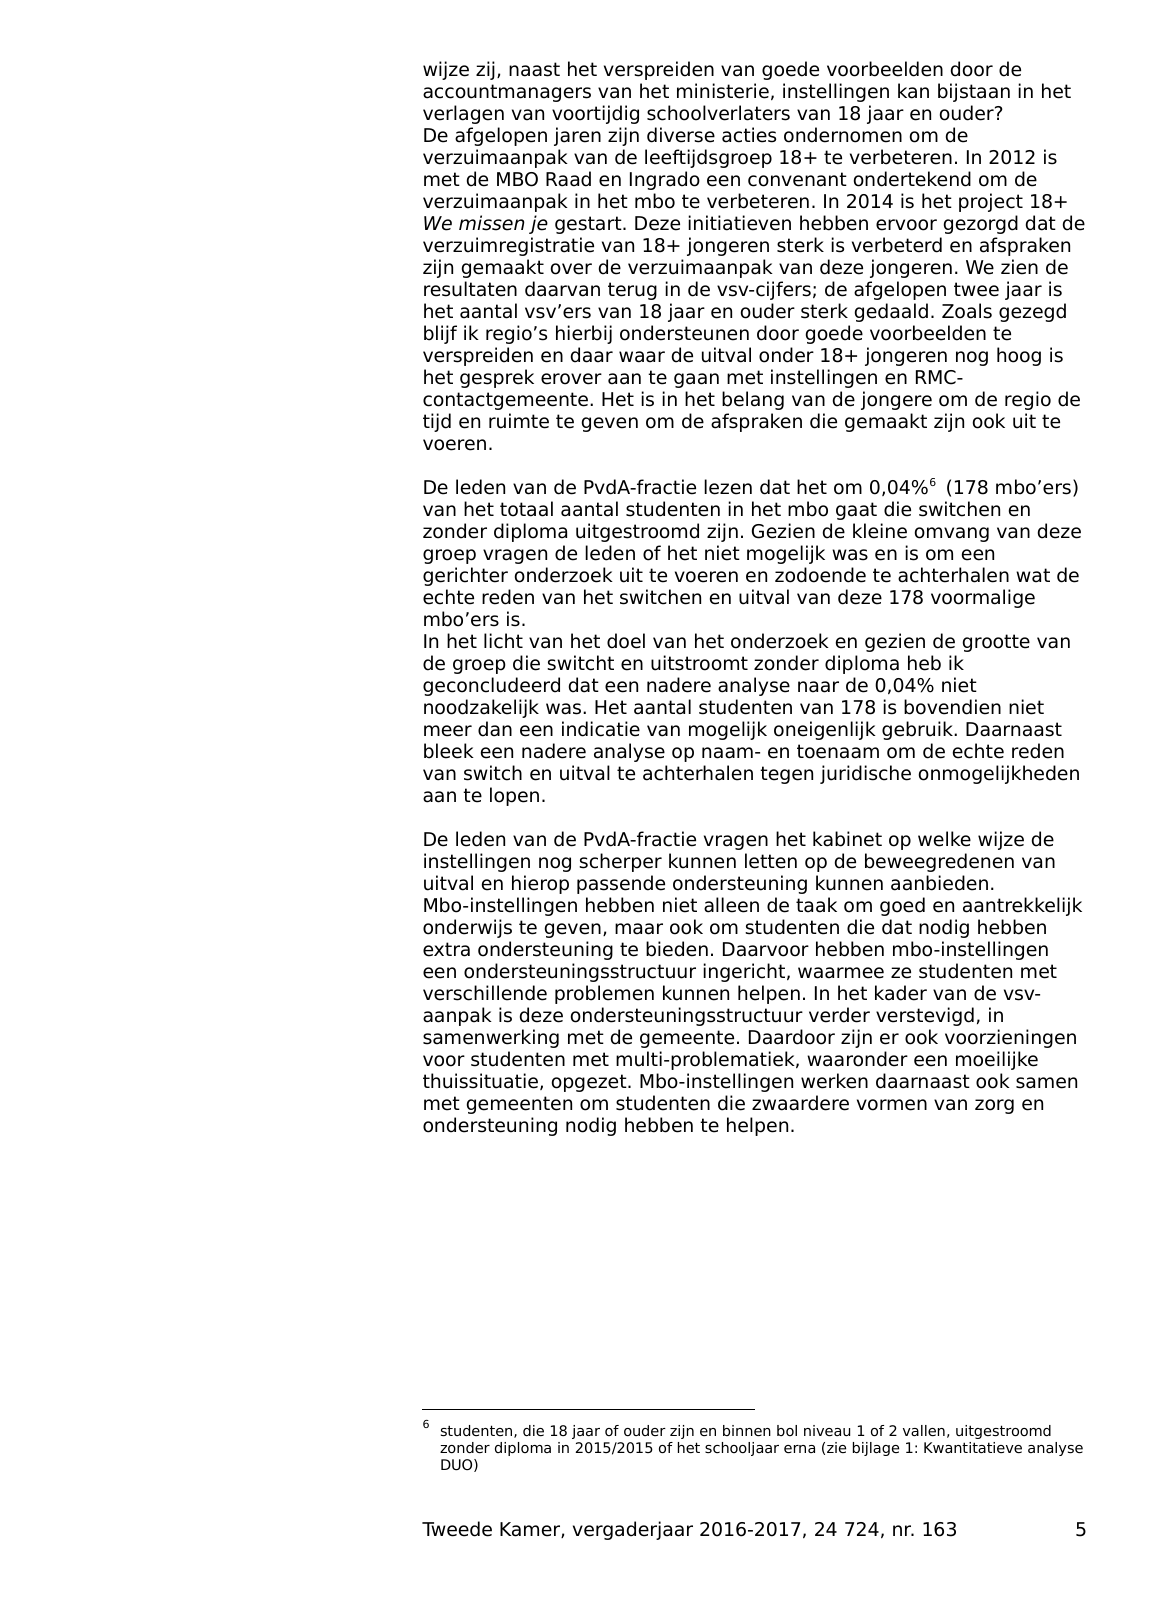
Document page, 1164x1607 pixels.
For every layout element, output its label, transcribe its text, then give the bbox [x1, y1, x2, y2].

text De leden van de PvdA-fractie lezen dat het om 0,04% (178 mbo’ers) van het totaal aantal studenten in het mbo gaat die switchen en zonder diploma uitgestroomd zijn. Gezien de kleine omvang van deze groep vragen de leden of het niet mogelijk was en is om een gerichter onderzoek uit te voeren en zodoende te achterhalen wat de echte reden van het switchen en uitval van deze 178 voormalige mbo’ers is. [422, 477, 1087, 631]
text De afgelopen jaren zijn diverse acties ondernomen om de verzuimaanpak van de leeftijdsgroep 18+ te verbeteren. In 2012 is met de MBO Raad en Ingrado een convenant ondertekend om de verzuimaanpak in het mbo te verbeteren. In 2014 is het project 18+ We missen je gestart. Deze initiatieven hebben ervoor gezorgd dat de verzuimregistratie van 18+ jongeren sterk is verbeterd en afspraken zijn gemaakt over de verzuimaanpak van deze jongeren. We zien de resultaten daarvan terug in de vsv-cijfers; de afgelopen twee jaar is het aantal vsv’ers van 18 jaar en ouder sterk gedaald. Zoals gezegd blijf ik regio’s hierbij ondersteunen door goede voorbeelden te verspreiden en daar waar de uitval onder 18+ jongeren nog hoog is het gesprek erover aan te gaan met instellingen en RMC-contactgemeente. Het is in het belang van de jongere om de regio de tijd en ruimte te geven om de afspraken die gemaakt zijn ook uit te voeren. [422, 125, 1087, 455]
text wijze zij, naast het verspreiden van goede voorbeelden door de accountmanagers van het ministerie, instellingen kan bijstaan in het verlagen van voortijdig schoolverlaters van 18 jaar en ouder? [422, 59, 1087, 125]
text In het licht van het doel van het onderzoek en gezien de grootte van de groep die switcht en uitstroomt zonder diploma heb ik geconcludeerd dat een nadere analyse naar de 0,04% niet noodzakelijk was. Het aantal studenten van 178 is bovendien niet meer dan een indicatie van mogelijk oneigenlijk gebruik. Daarnaast bleek een nadere analyse op naam- en toenaam om de echte reden van switch en uitval te achterhalen tegen juridische onmogelijkheden aan te lopen. [422, 631, 1087, 807]
text studenten, die 18 jaar of ouder zijn en binnen bol niveau 1 of 2 vallen, uitgestroomd zonder diploma in 2015/2015 of het schooljaar erna (zie bijlage 1: Kwantitatieve analyse DUO) [422, 1418, 1087, 1474]
text Mbo-instellingen hebben niet alleen de taak om goed en aantrekkelijk onderwijs te geven, maar ook om studenten die dat nodig hebben extra ondersteuning te bieden. Daarvoor hebben mbo-instellingen een ondersteuningsstructuur ingericht, waarmee ze studenten met verschillende problemen kunnen helpen. In het kader van de vsv-aanpak is deze ondersteuningsstructuur verder verstevigd, in samenwerking met de gemeente. Daardoor zijn er ook voorzieningen voor studenten met multi-problematiek, waaronder een moeilijke thuissituatie, opgezet. Mbo-instellingen werken daarnaast ook samen met gemeenten om studenten die zwaardere vormen van zorg en ondersteuning nodig hebben te helpen. [422, 895, 1087, 1136]
text De leden van de PvdA-fractie vragen het kabinet op welke wijze de instellingen nog scherper kunnen letten op de beweegredenen van uitval en hierop passende ondersteuning kunnen aanbieden. [422, 829, 1087, 895]
